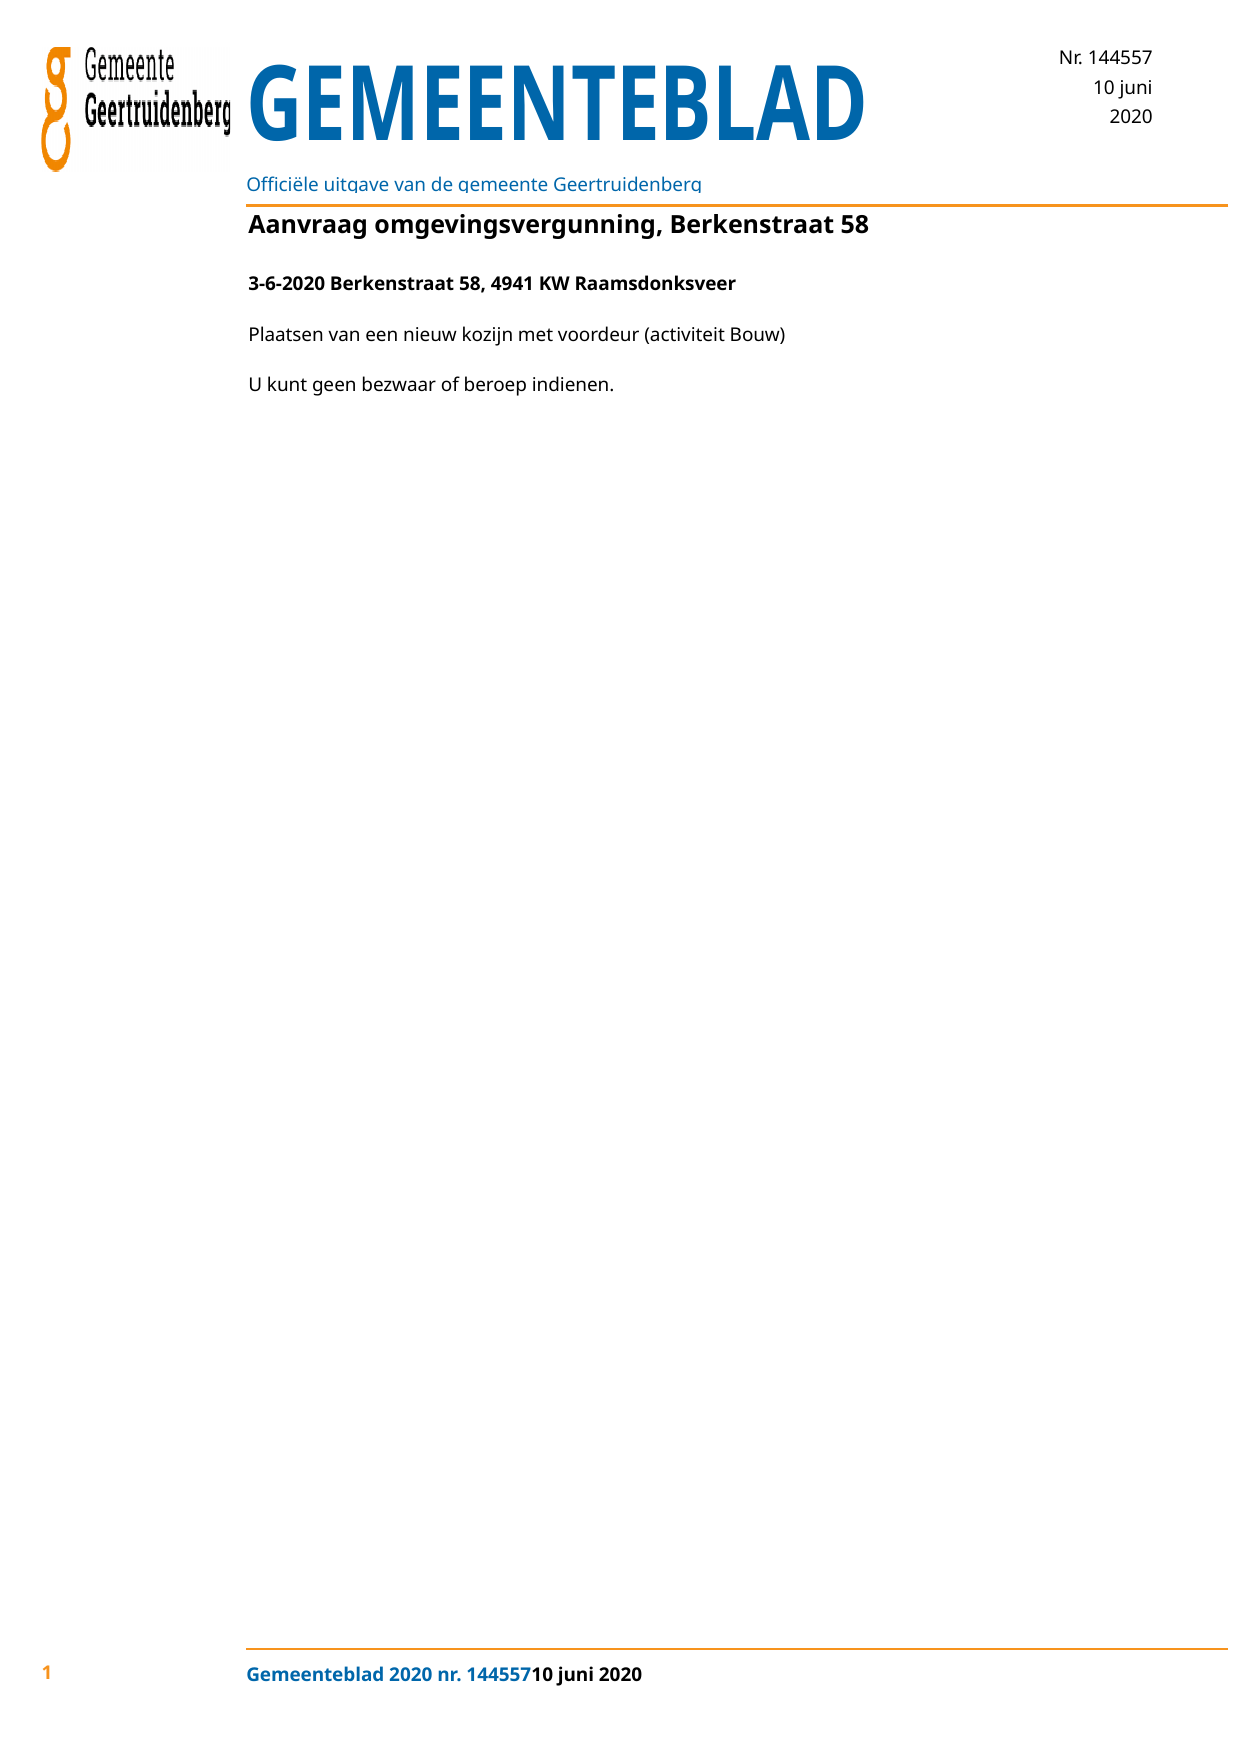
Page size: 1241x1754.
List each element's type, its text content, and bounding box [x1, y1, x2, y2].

text 3-6-2020 Berkenstraat 58, 4941 KW Raamsdonksveer [248, 270, 1152, 296]
text Aanvraag omgevingsvergunning, Berkenstraat 58 [248, 207, 1152, 241]
picture [41, 47, 231, 172]
text Plaatsen van een nieuw kozijn met voordeur (activiteit Bouw) [248, 321, 1152, 346]
text U kunt geen bezwaar of beroep indienen. [248, 371, 1152, 397]
